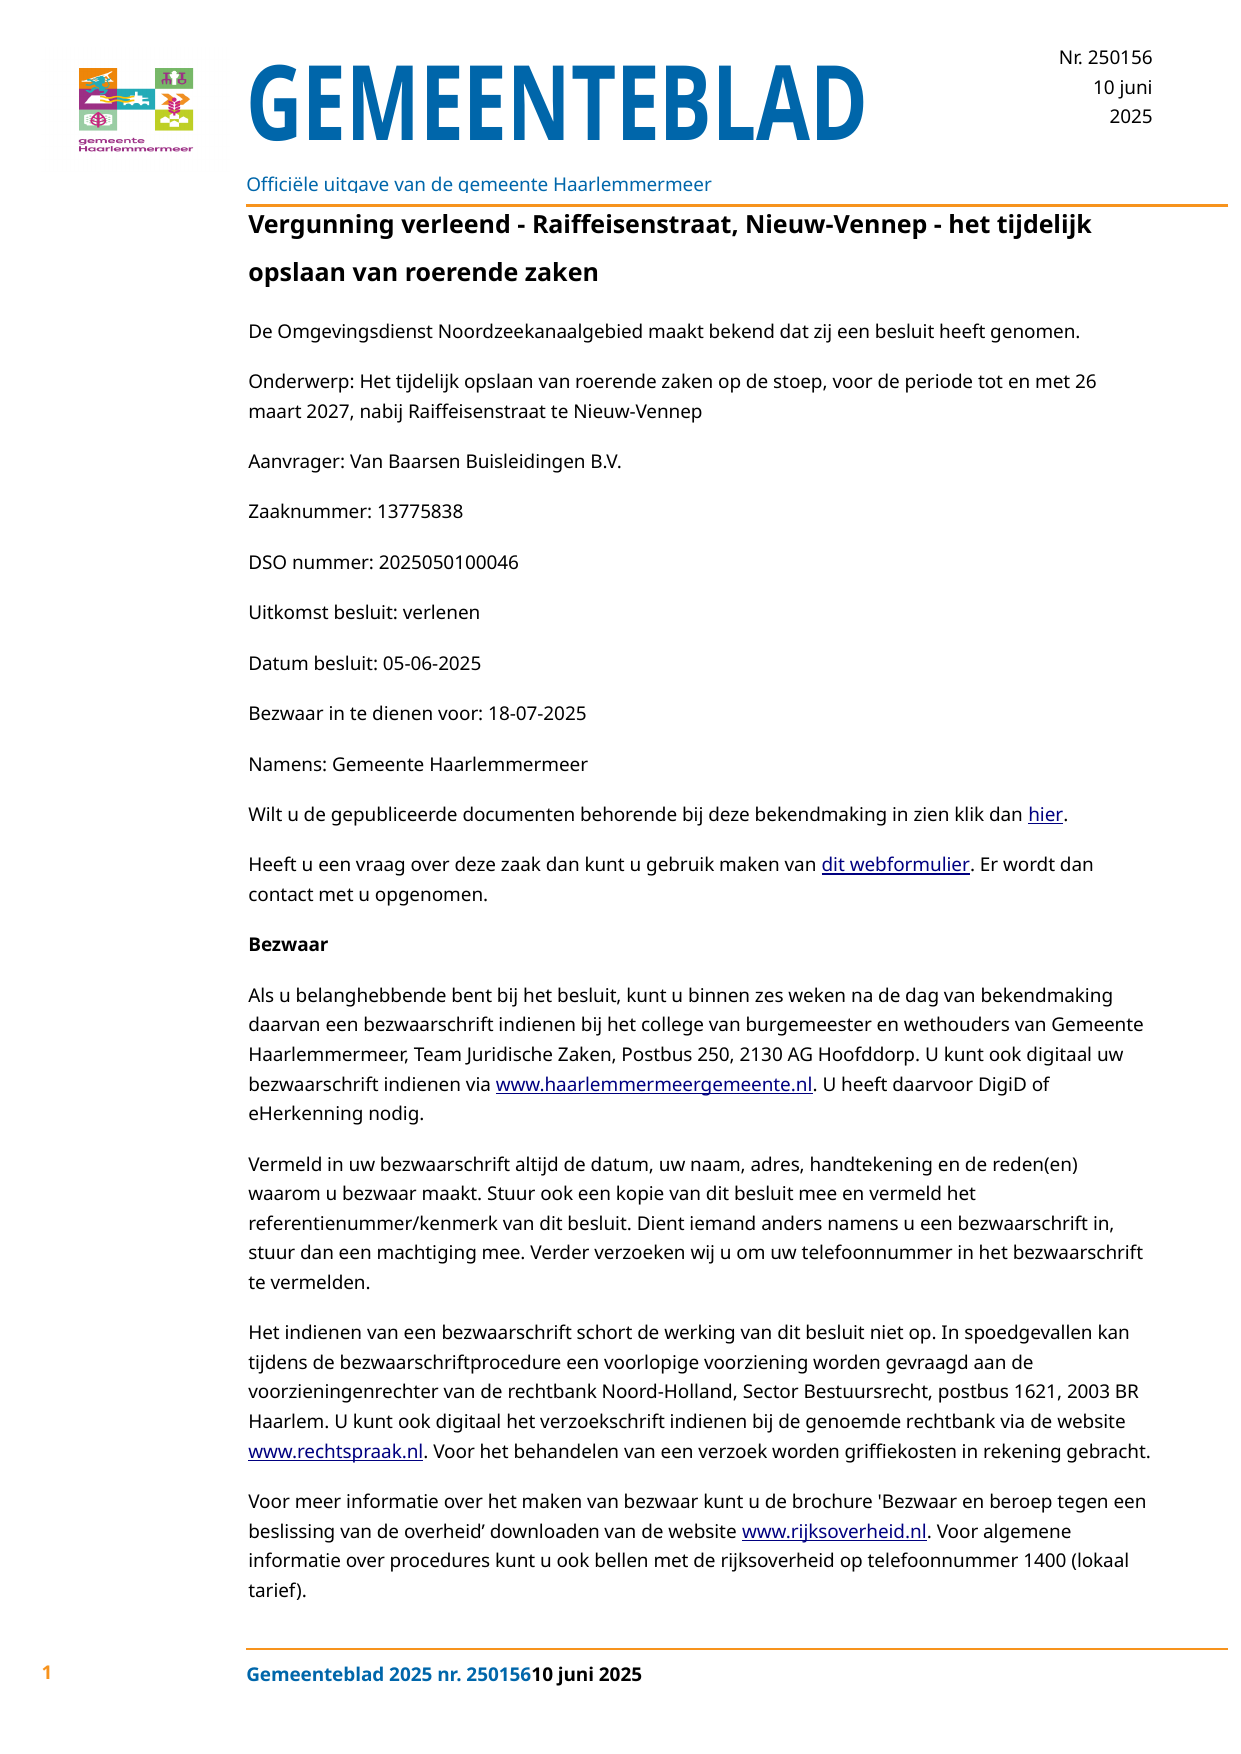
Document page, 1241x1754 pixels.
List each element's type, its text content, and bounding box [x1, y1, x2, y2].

text Heeft u een vraag over deze zaak dan kunt u gebruik maken van dit webformulier. Er wordt dan contact met u opgenomen. [248, 852, 1152, 907]
text De Omgevingsdienst Noordzeekanaalgebied maakt bekend dat zij een besluit heeft genomen. [248, 318, 1152, 344]
text Als u belanghebbende bent bij het besluit, kunt u binnen zes weken na de dag van bekendmaking daarvan een bezwaarschrift indienen bij het college van burgemeester en wethouders van Gemeente Haarlemmermeer, Team Juridische Zaken, Postbus 250, 2130 AG Hoofddorp. U kunt ook digitaal uw bezwaarschrift indienen via www.haarlemmermeergemeente.nl. U heeft daarvoor DigiD of eHerkenning nodig. [248, 982, 1152, 1126]
text Bezwaar [248, 932, 1152, 957]
text Voor meer informatie over het maken van bezwaar kunt u de brochure 'Bezwaar en beroep tegen een beslissing van de overheid’ downloaden van de website www.rijksoverheid.nl. Voor algemene informatie over procedures kunt u ook bellen met de rijksoverheid op telefoonnummer 1400 (lokaal tarief). [248, 1488, 1152, 1603]
text Vermeld in uw bezwaarschrift altijd de datum, uw naam, adres, handtekening en de reden(en) waarom u bezwaar maakt. Stuur ook een kopie van dit besluit mee en vermeld het referentienummer/kenmerk van dit besluit. Dient iemand anders namens u een bezwaarschrift in, stuur dan een machtiging mee. Verder verzoeken wij u om uw telefoonnummer in het bezwaarschrift te vermelden. [248, 1151, 1152, 1295]
text Wilt u de gepubliceerde documenten behorende bij deze bekendmaking in zien klik dan hier. [248, 801, 1152, 827]
text Het indienen van een bezwaarschrift schort de werking van dit besluit niet op. In spoedgevallen kan tijdens de bezwaarschriftprocedure een voorlopige voorziening worden gevraagd aan de voorzieningenrechter van de rechtbank Noord-Holland, Sector Bestuursrecht, postbus 1621, 2003 BR Haarlem. U kunt ook digitaal het verzoekschrift indienen bij de genoemde rechtbank via de website www.rechtspraak.nl. Voor het behandelen van een verzoek worden griffiekosten in rekening gebracht. [248, 1319, 1152, 1464]
text Vergunning verleend - Raiffeisenstraat, Nieuw-Vennep - het tijdelijk opslaan van roerende zaken [248, 207, 1152, 288]
text Bezwaar in te dienen voor: 18-07-2025 [248, 700, 1152, 726]
text Namens: Gemeente Haarlemmermeer [248, 751, 1152, 777]
picture [41, 47, 231, 172]
text Zaaknummer: 13775838 [248, 499, 1152, 524]
text Uitkomst besluit: verlenen [248, 599, 1152, 625]
text DSO nummer: 2025050100046 [248, 549, 1152, 575]
text Aanvrager: Van Baarsen Buisleidingen B.V. [248, 448, 1152, 474]
text Onderwerp: Het tijdelijk opslaan van roerende zaken op de stoep, voor de periode tot en met 26 maart 2027, nabij Raiffeisenstraat te Nieuw-Vennep [248, 368, 1152, 424]
text Datum besluit: 05-06-2025 [248, 650, 1152, 676]
